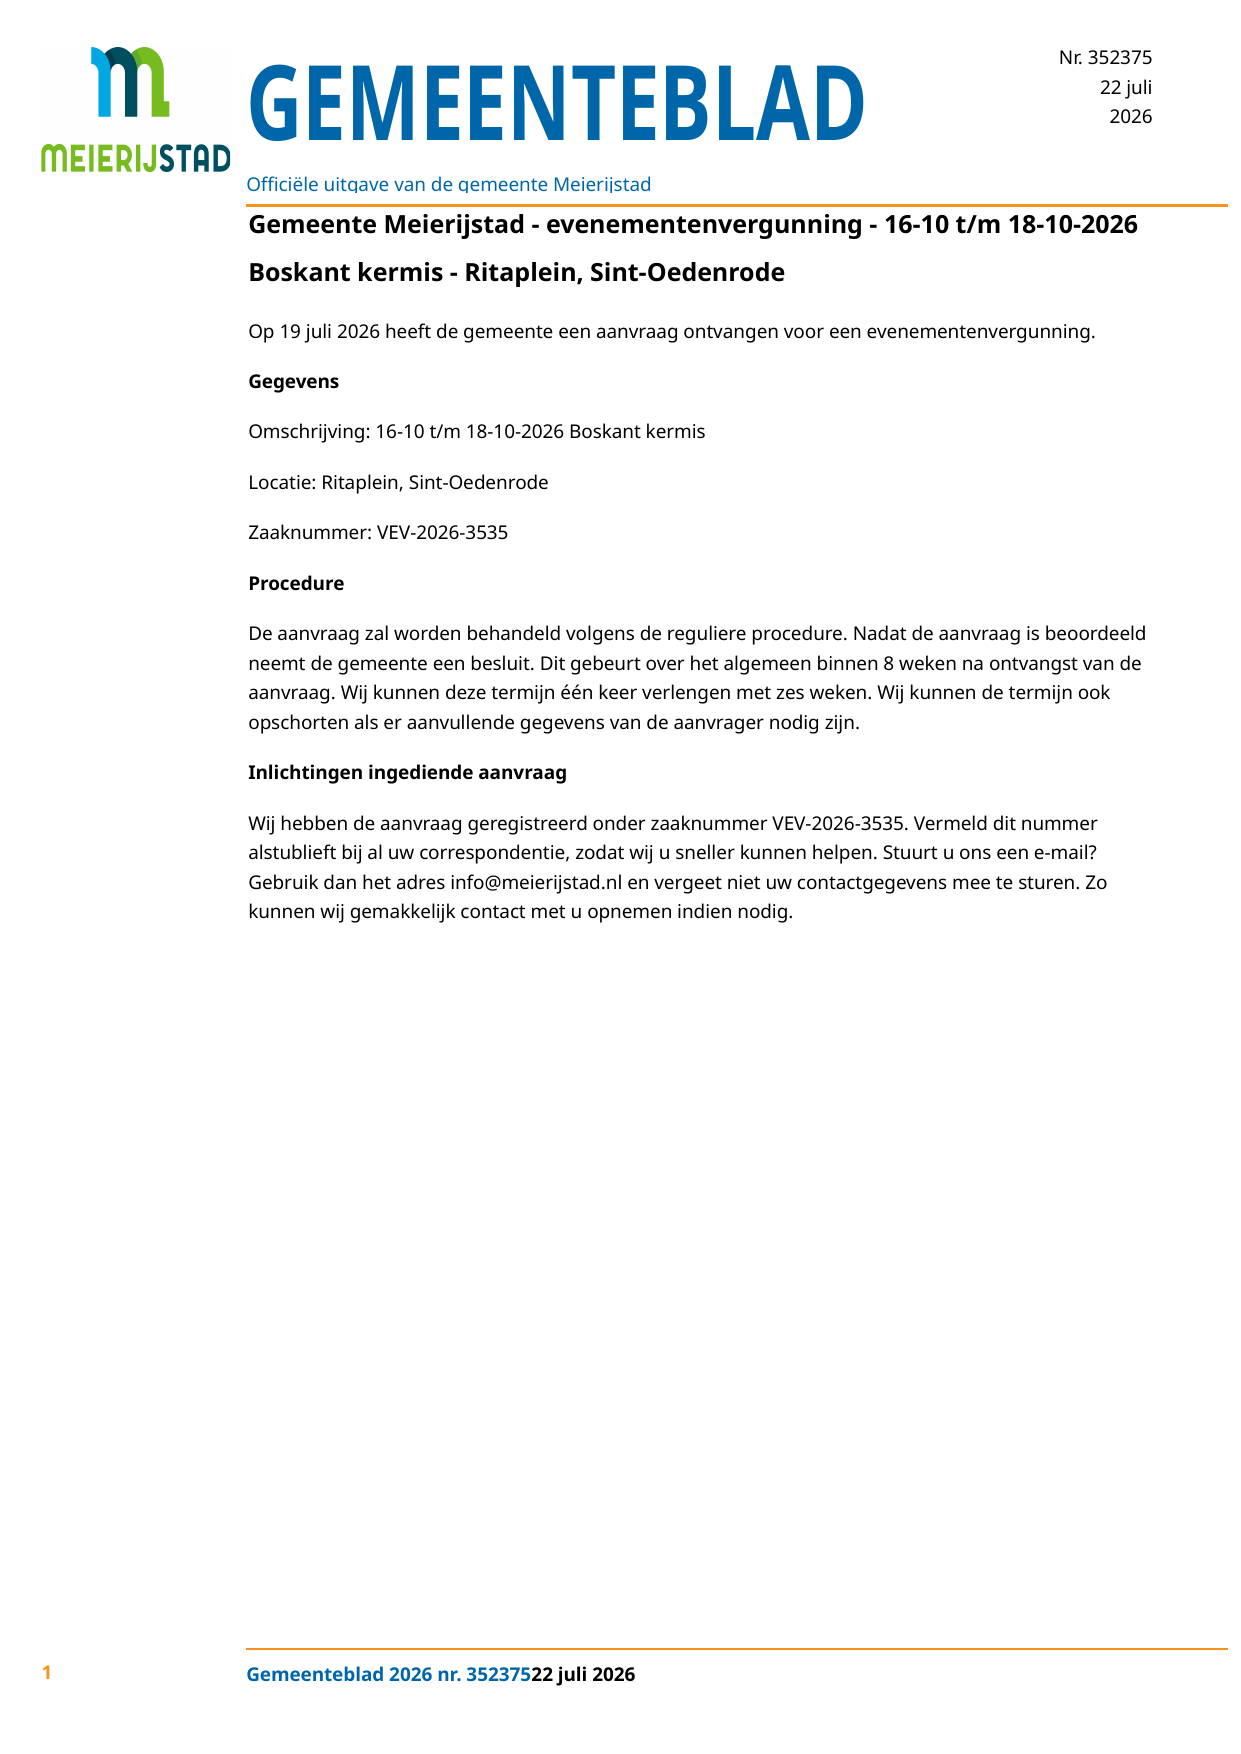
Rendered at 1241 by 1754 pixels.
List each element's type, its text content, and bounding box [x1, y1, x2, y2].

text Omschrijving: 16-10 t/m 18-10-2026 Boskant kermis [248, 419, 1152, 444]
text Locatie: Ritaplein, Sint-Oedenrode [248, 469, 1152, 495]
text Inlichtingen ingediende aanvraag [248, 759, 1152, 785]
text Zaaknummer: VEV-2026-3535 [248, 519, 1152, 545]
text Gemeente Meierijstad - evenementenvergunning - 16-10 t/m 18-10-2026 Boskant kermis - Ritaplein, Sint-Oedenrode [248, 207, 1152, 288]
text Gegevens [248, 368, 1152, 394]
text Wij hebben de aanvraag geregistreerd onder zaaknummer VEV-2026-3535. Vermeld dit nummer alstublieft bij al uw correspondentie, zodat wij u sneller kunnen helpen. Stuurt u ons een e-mail? Gebruik dan het adres info@meierijstad.nl en vergeet niet uw contactgegevens mee te sturen. Zo kunnen wij gemakkelijk contact met u opnemen indien nodig. [248, 810, 1152, 924]
text Procedure [248, 570, 1152, 596]
text Op 19 juli 2026 heeft de gemeente een aanvraag ontvangen voor een evenementenvergunning. [248, 318, 1152, 344]
text De aanvraag zal worden behandeld volgens de reguliere procedure. Nadat de aanvraag is beoordeeld neemt de gemeente een besluit. Dit gebeurt over het algemeen binnen 8 weken na ontvangst van de aanvraag. Wij kunnen deze termijn één keer verlengen met zes weken. Wij kunnen de termijn ook opschorten als er aanvullende gegevens van de aanvrager nodig zijn. [248, 620, 1152, 735]
picture [41, 47, 231, 172]
